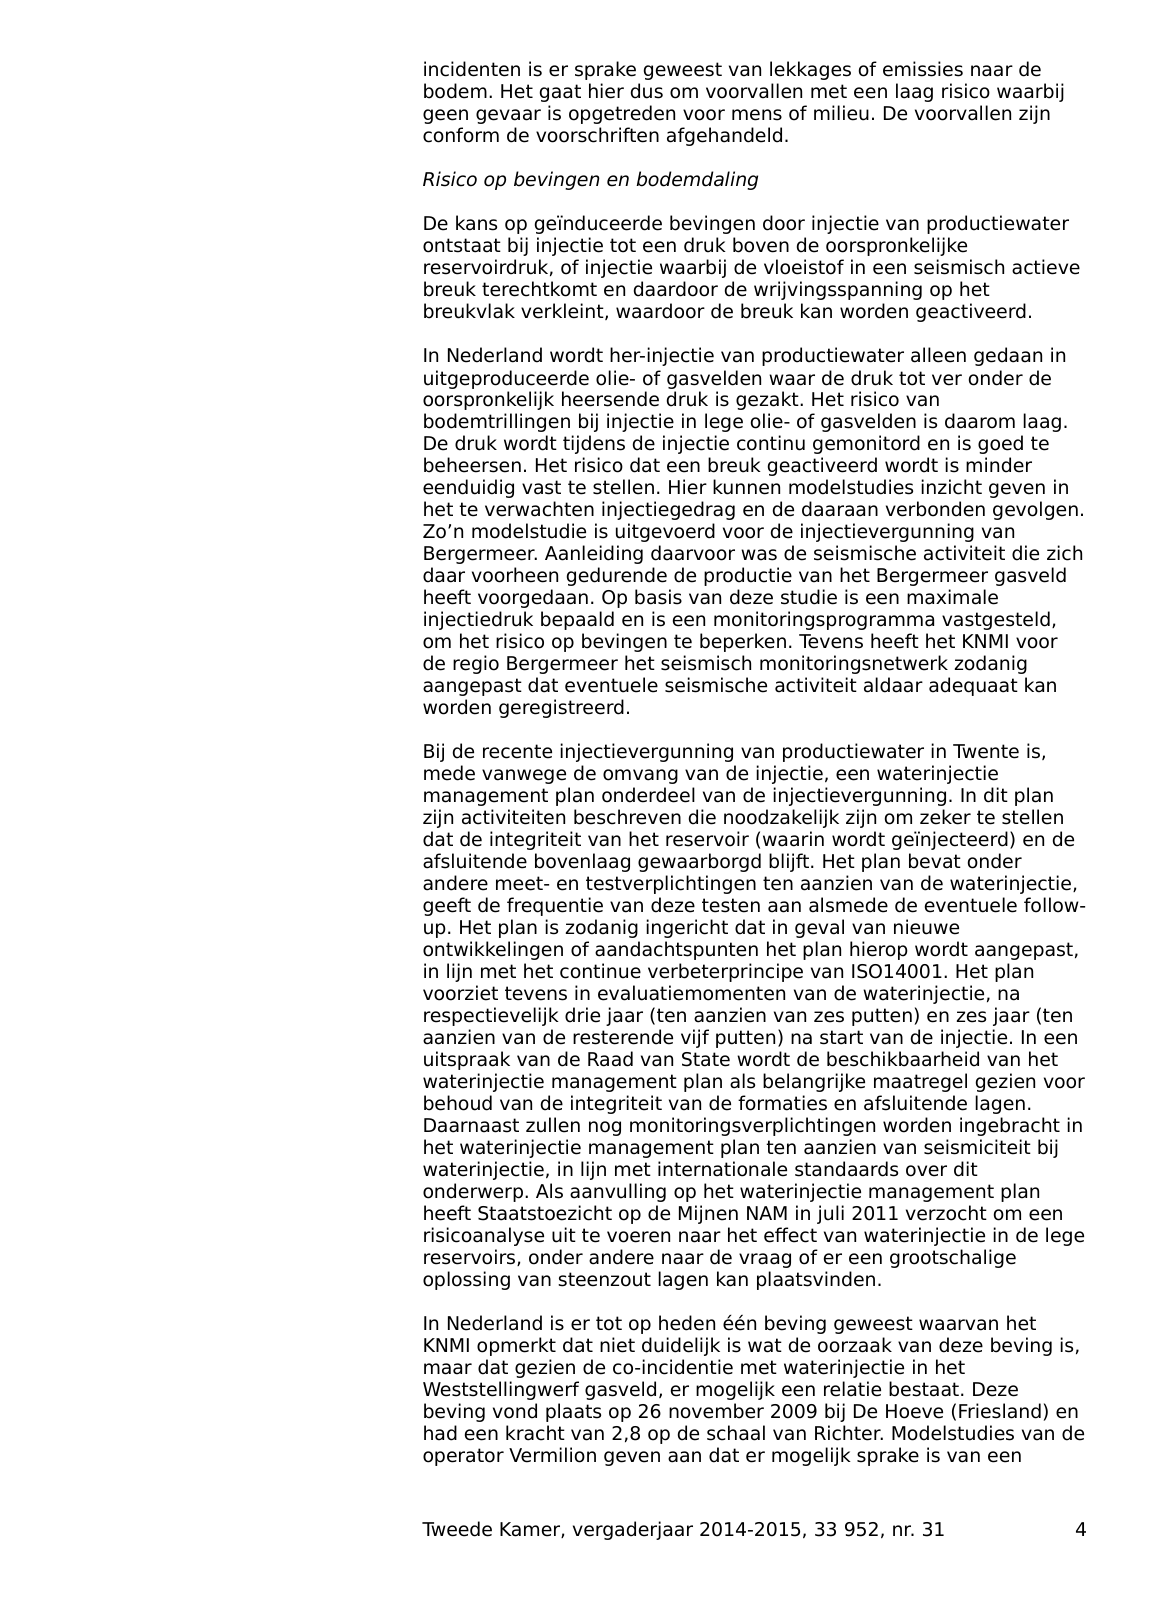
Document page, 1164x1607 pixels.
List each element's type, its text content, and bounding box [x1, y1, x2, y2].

text De kans op geïnduceerde bevingen door injectie van productiewater ontstaat bij injectie tot een druk boven de oorspronkelijke reservoirdruk, of injectie waarbij de vloeistof in een seismisch actieve breuk terechtkomt en daardoor de wrijvingsspanning op het breukvlak verkleint, waardoor de breuk kan worden geactiveerd. [422, 213, 1087, 323]
subtitle Risico op bevingen en bodemdaling [422, 169, 1087, 191]
text incidenten is er sprake geweest van lekkages of emissies naar de bodem. Het gaat hier dus om voorvallen met een laag risico waarbij geen gevaar is opgetreden voor mens of milieu. De voorvallen zijn conform de voorschriften afgehandeld. [422, 59, 1087, 147]
text Bij de recente injectievergunning van productiewater in Twente is, mede vanwege de omvang van de injectie, een waterinjectie management plan onderdeel van de injectievergunning. In dit plan zijn activiteiten beschreven die noodzakelijk zijn om zeker te stellen dat de integriteit van het reservoir (waarin wordt geïnjecteerd) en de afsluitende bovenlaag gewaarborgd blijft. Het plan bevat onder andere meet- en testverplichtingen ten aanzien van de waterinjectie, geeft de frequentie van deze testen aan alsmede de eventuele follow-up. Het plan is zodanig ingericht dat in geval van nieuwe ontwikkelingen of aandachtspunten het plan hierop wordt aangepast, in lijn met het continue verbeterprincipe van ISO14001. Het plan voorziet tevens in evaluatiemomenten van de waterinjectie, na respectievelijk drie jaar (ten aanzien van zes putten) en zes jaar (ten aanzien van de resterende vijf putten) na start van de injectie. In een uitspraak van de Raad van State wordt de beschikbaarheid van het waterinjectie management plan als belangrijke maatregel gezien voor behoud van de integriteit van de formaties en afsluitende lagen. Daarnaast zullen nog monitoringsverplichtingen worden ingebracht in het waterinjectie management plan ten aanzien van seismiciteit bij waterinjectie, in lijn met internationale standaards over dit onderwerp. Als aanvulling op het waterinjectie management plan heeft Staatstoezicht op de Mijnen NAM in juli 2011 verzocht om een risicoanalyse uit te voeren naar het effect van waterinjectie in de lege reservoirs, onder andere naar de vraag of er een grootschalige oplossing van steenzout lagen kan plaatsvinden. [422, 741, 1087, 1291]
text In Nederland is er tot op heden één beving geweest waarvan het KNMI opmerkt dat niet duidelijk is wat de oorzaak van deze beving is, maar dat gezien de co-incidentie met waterinjectie in het Weststellingwerf gasveld, er mogelijk een relatie bestaat. Deze beving vond plaats op 26 november 2009 bij De Hoeve (Friesland) en had een kracht van 2,8 op de schaal van Richter. Modelstudies van de operator Vermilion geven aan dat er mogelijk sprake is van een [422, 1313, 1087, 1467]
text In Nederland wordt her-injectie van productiewater alleen gedaan in uitgeproduceerde olie- of gasvelden waar de druk tot ver onder de oorspronkelijk heersende druk is gezakt. Het risico van bodemtrillingen bij injectie in lege olie- of gasvelden is daarom laag. De druk wordt tijdens de injectie continu gemonitord en is goed te beheersen. Het risico dat een breuk geactiveerd wordt is minder eenduidig vast te stellen. Hier kunnen modelstudies inzicht geven in het te verwachten injectiegedrag en de daaraan verbonden gevolgen. Zo’n modelstudie is uitgevoerd voor de injectievergunning van Bergermeer. Aanleiding daarvoor was de seismische activiteit die zich daar voorheen gedurende de productie van het Bergermeer gasveld heeft voorgedaan. Op basis van deze studie is een maximale injectiedruk bepaald en is een monitoringsprogramma vastgesteld, om het risico op bevingen te beperken. Tevens heeft het KNMI voor de regio Bergermeer het seismisch monitoringsnetwerk zodanig aangepast dat eventuele seismische activiteit aldaar adequaat kan worden geregistreerd. [422, 345, 1087, 719]
